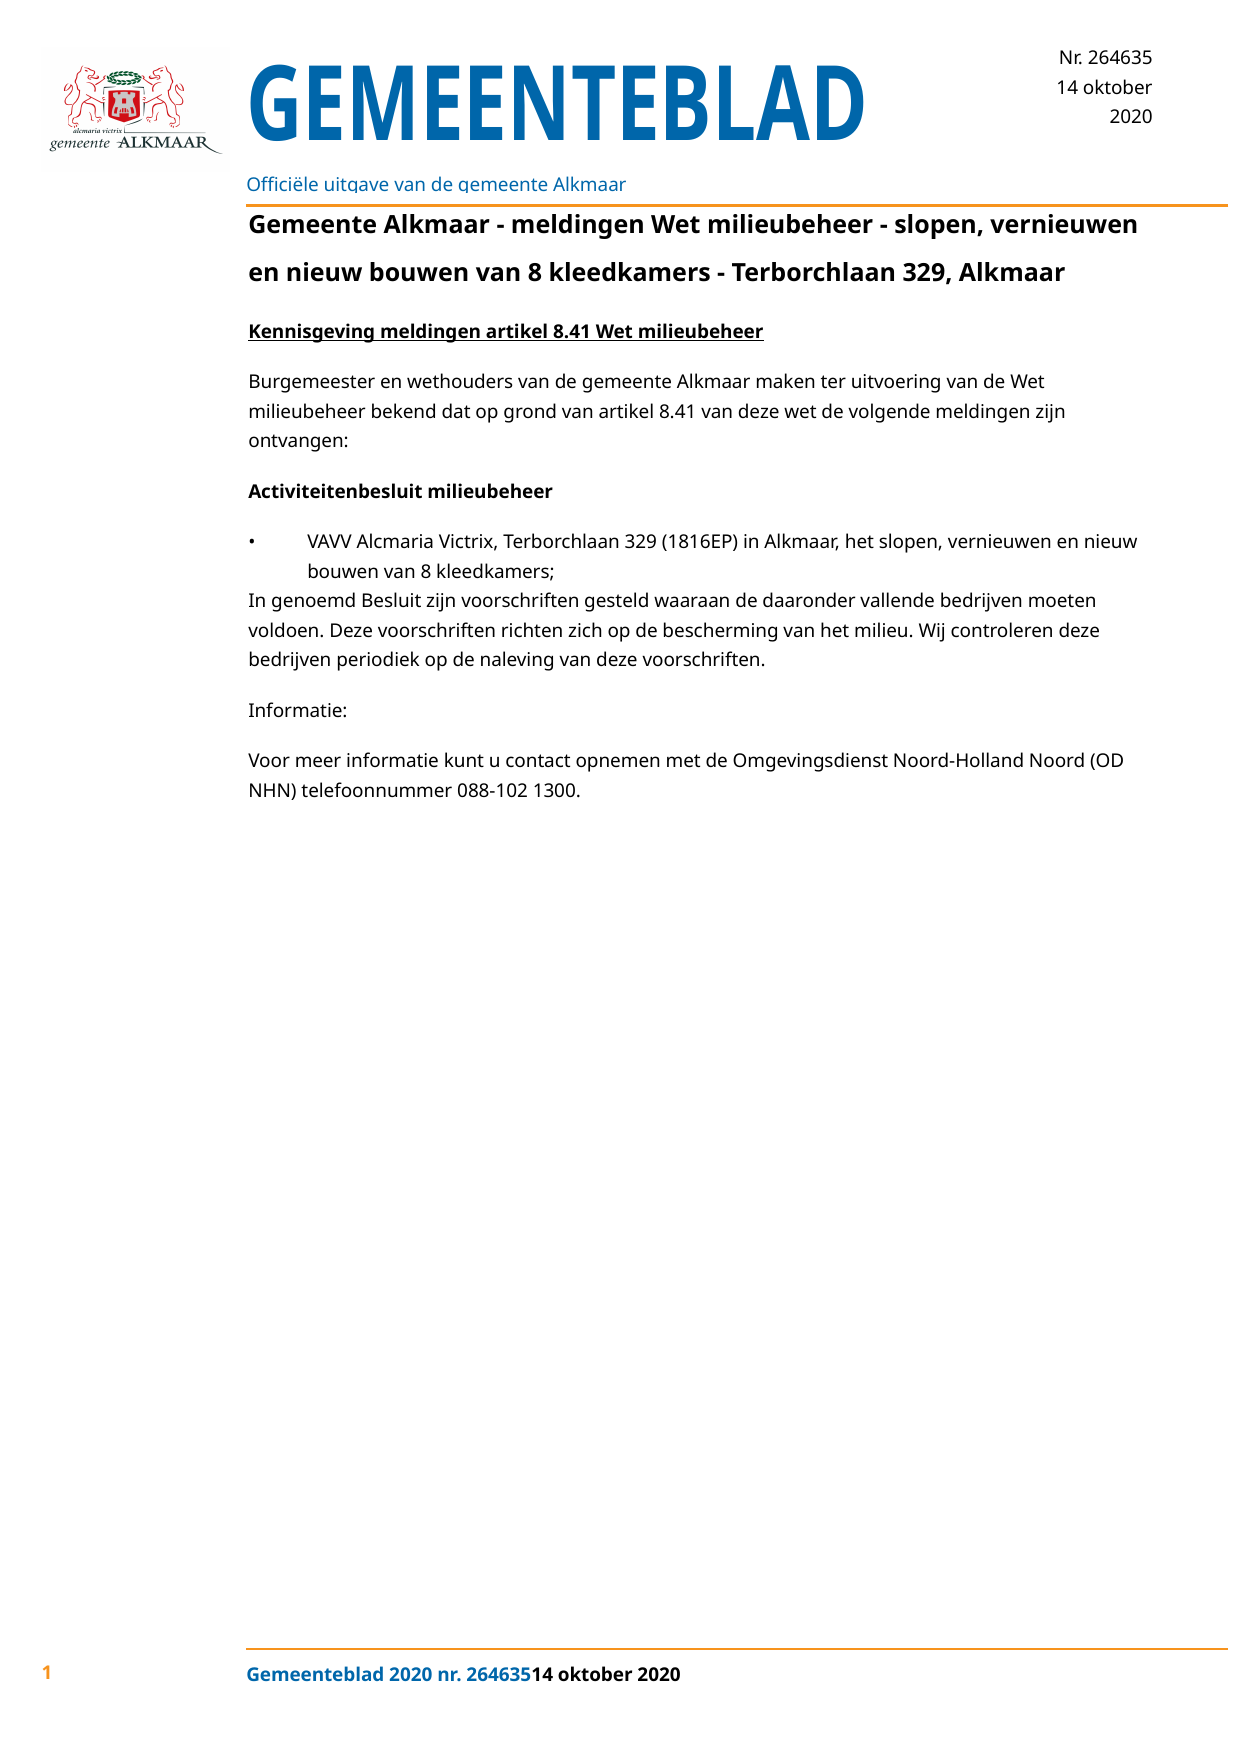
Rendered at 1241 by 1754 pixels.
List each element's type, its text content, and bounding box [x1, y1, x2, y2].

text Informatie: [248, 697, 1152, 723]
picture [41, 47, 231, 172]
text In genoemd Besluit zijn voorschriften gesteld waaraan de daaronder vallende bedrijven moeten voldoen. Deze voorschriften richten zich op de bescherming van het milieu. Wij controleren deze bedrijven periodiek op de naleving van deze voorschriften. [248, 587, 1152, 672]
text Gemeente Alkmaar - meldingen Wet milieubeheer - slopen, vernieuwen en nieuw bouwen van 8 kleedkamers - Terborchlaan 329, Alkmaar [248, 207, 1152, 288]
text Kennisgeving meldingen artikel 8.41 Wet milieubeheer [248, 318, 1152, 344]
text Voor meer informatie kunt u contact opnemen met de Omgevingsdienst Noord-Holland Noord (OD NHN) telefoonnummer 088-102 1300. [248, 747, 1152, 803]
list VAVV Alcmaria Victrix, Terborchlaan 329 (1816EP) in Alkmaar, het slopen, vernieuwen en nieuw bouwen van 8 kleedkamers; [248, 528, 1152, 584]
text Activiteitenbesluit milieubeheer [248, 478, 1152, 504]
text Burgemeester en wethouders van de gemeente Alkmaar maken ter uitvoering van de Wet milieubeheer bekend dat op grond van artikel 8.41 van deze wet de volgende meldingen zijn ontvangen: [248, 368, 1152, 453]
